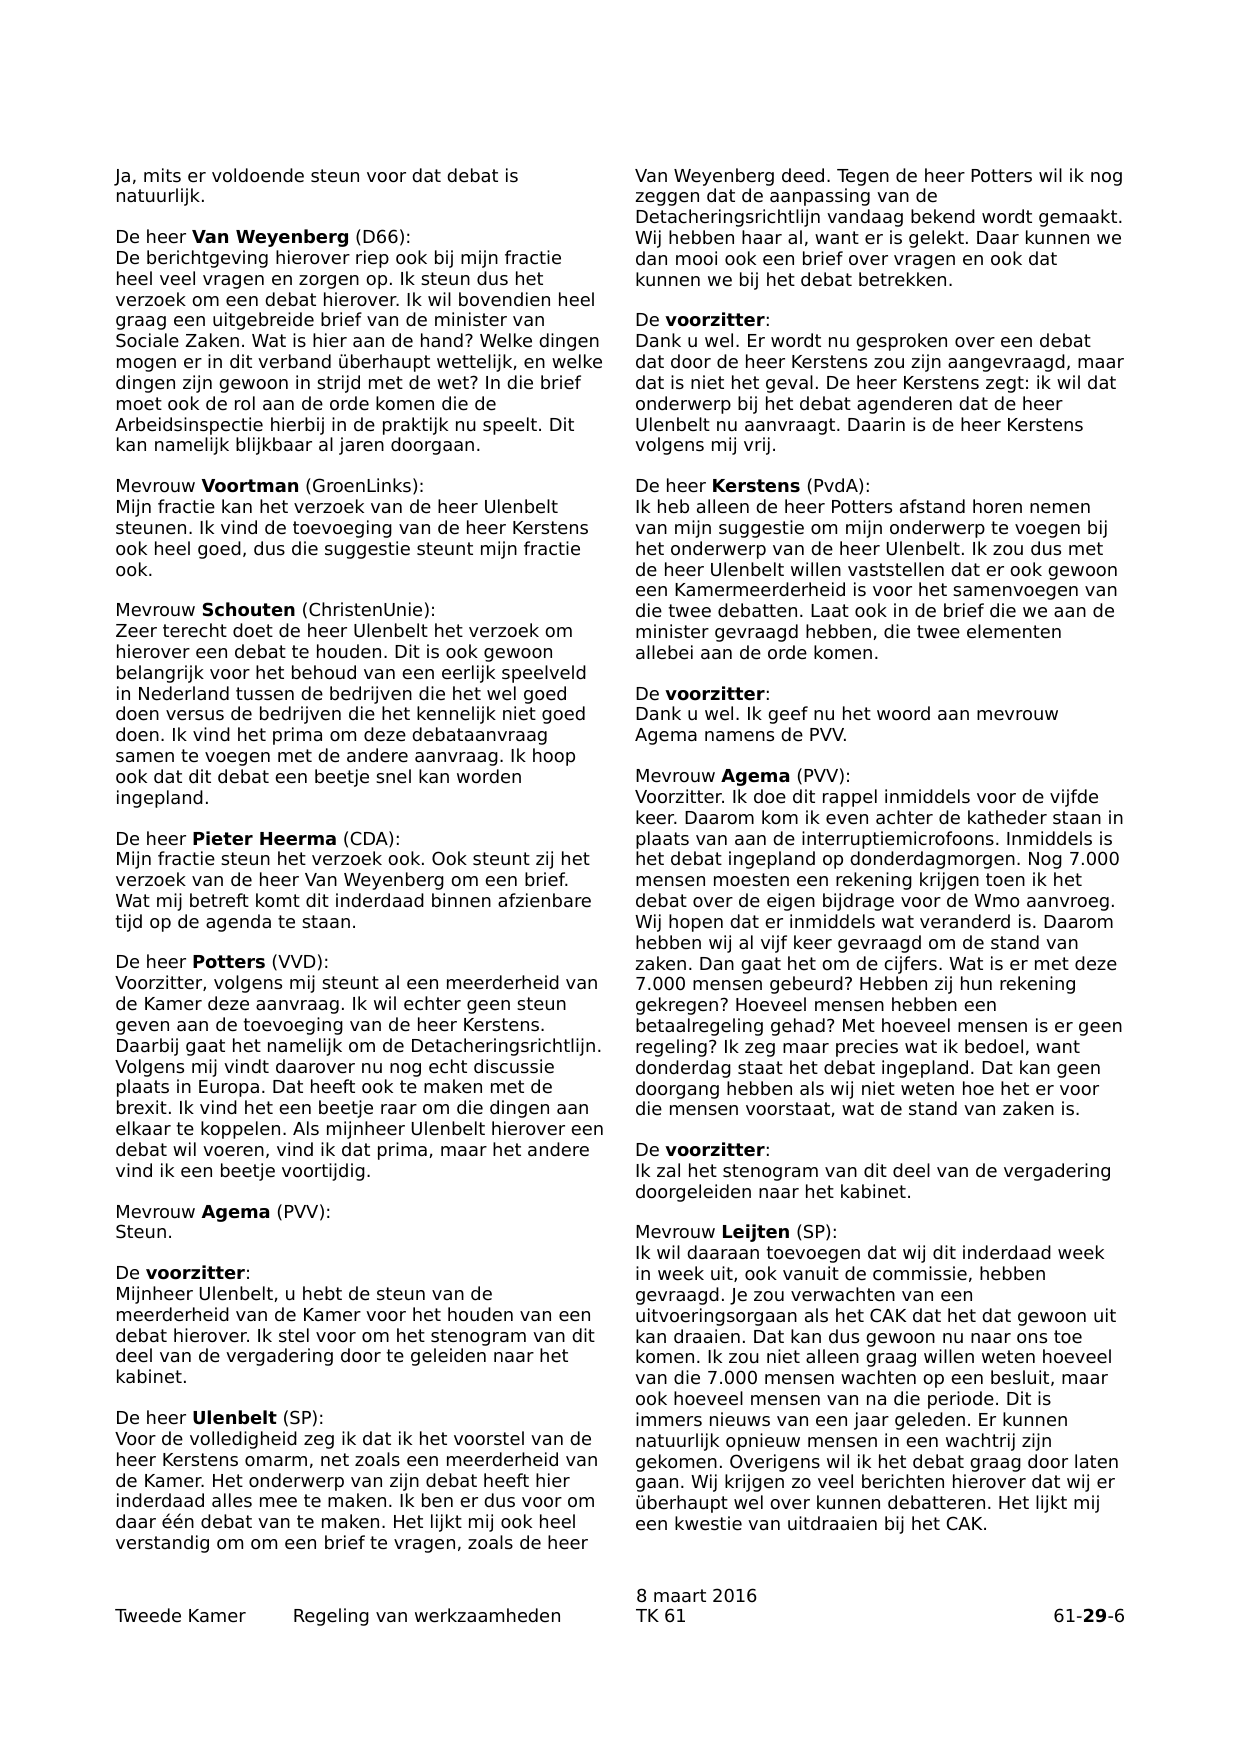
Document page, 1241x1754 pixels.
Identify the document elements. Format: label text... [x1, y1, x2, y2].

text Ik wil daaraan toevoegen dat wij dit inderdaad week in week uit, ook vanuit de commissie, hebben gevraagd. Je zou verwachten van een uitvoeringsorgaan als het CAK dat het dat gewoon uit kan draaien. Dat kan dus gewoon nu naar ons toe komen. Ik zou niet alleen graag willen weten hoeveel van die 7.000 mensen wachten op een besluit, maar ook hoeveel mensen van na die periode. Dit is immers nieuws van een jaar geleden. Er kunnen natuurlijk opnieuw mensen in een wachtrij zijn gekomen. Overigens wil ik het debat graag door laten gaan. Wij krijgen zo veel berichten hierover dat wij er überhaupt wel over kunnen debatteren. Het lijkt mij een kwestie van uitdraaien bij het CAK. [635, 1243, 1125, 1535]
text Van Weyenberg deed. Tegen de heer Potters wil ik nog zeggen dat de aanpassing van de Detacheringsrichtlijn vandaag bekend wordt gemaakt. Wij hebben haar al, want er is gelekt. Daar kunnen we dan mooi ook een brief over vragen en ook dat kunnen we bij het debat betrekken. [635, 165, 1125, 290]
text De voorzitter: [115, 1263, 605, 1284]
text Ik zal het stenogram van dit deel van de vergadering doorgeleiden naar het kabinet. [635, 1161, 1125, 1202]
text Zeer terecht doet de heer Ulenbelt het verzoek om hierover een debat te houden. Dit is ook gewoon belangrijk voor het behoud van een eerlijk speelveld in Nederland tussen de bedrijven die het wel goed doen versus de bedrijven die het kennelijk niet goed doen. Ik vind het prima om deze debataanvraag samen te voegen met de andere aanvraag. Ik hoop ook dat dit debat een beetje snel kan worden ingepland. [115, 621, 605, 808]
text Ja, mits er voldoende steun voor dat debat is natuurlijk. [115, 165, 605, 207]
text De heer Ulenbelt (SP): [115, 1408, 605, 1429]
text Dank u wel. Er wordt nu gesproken over een debat dat door de heer Kerstens zou zijn aangevraagd, maar dat is niet het geval. De heer Kerstens zegt: ik wil dat onderwerp bij het debat agenderen dat de heer Ulenbelt nu aanvraagt. Daarin is de heer Kerstens volgens mij vrij. [635, 331, 1125, 456]
text Mijnheer Ulenbelt, u hebt de steun van de meerderheid van de Kamer voor het houden van een debat hierover. Ik stel voor om het stenogram van dit deel van de vergadering door te geleiden naar het kabinet. [115, 1284, 605, 1388]
text Mevrouw Leijten (SP): [635, 1222, 1125, 1243]
text De heer Van Weyenberg (D66): [115, 227, 605, 248]
text De heer Potters (VVD): [115, 952, 605, 973]
text De voorzitter: [635, 310, 1125, 331]
text Mijn fractie steun het verzoek ook. Ook steunt zij het verzoek van de heer Van Weyenberg om een brief. Wat mij betreft komt dit inderdaad binnen afzienbare tijd op de agenda te staan. [115, 849, 605, 932]
text De heer Kerstens (PvdA): [635, 476, 1125, 497]
text Voor de volledigheid zeg ik dat ik het voorstel van de heer Kerstens omarm, net zoals een meerderheid van de Kamer. Het onderwerp van zijn debat heeft hier inderdaad alles mee te maken. Ik ben er dus voor om daar één debat van te maken. Het lijkt mij ook heel verstandig om om een brief te vragen, zoals de heer [115, 1429, 605, 1554]
text Mevrouw Schouten (ChristenUnie): [115, 600, 605, 621]
text Mijn fractie kan het verzoek van de heer Ulenbelt steunen. Ik vind de toevoeging van de heer Kerstens ook heel goed, dus die suggestie steunt mijn fractie ook. [115, 497, 605, 580]
text De berichtgeving hierover riep ook bij mijn fractie heel veel vragen en zorgen op. Ik steun dus het verzoek om een debat hierover. Ik wil bovendien heel graag een uitgebreide brief van de minister van Sociale Zaken. Wat is hier aan de hand? Welke dingen mogen er in dit verband überhaupt wettelijk, en welke dingen zijn gewoon in strijd met de wet? In die brief moet ook de rol aan de orde komen die de Arbeidsinspectie hierbij in de praktijk nu speelt. Dit kan namelijk blijkbaar al jaren doorgaan. [115, 248, 605, 456]
text De heer Pieter Heerma (CDA): [115, 828, 605, 849]
text Voorzitter. Ik doe dit rappel inmiddels voor de vijfde keer. Daarom kom ik even achter de katheder staan in plaats van aan de interruptiemicrofoons. Inmiddels is het debat ingepland op donderdagmorgen. Nog 7.000 mensen moesten een rekening krijgen toen ik het debat over de eigen bijdrage voor de Wmo aanvroeg. Wij hopen dat er inmiddels wat veranderd is. Daarom hebben wij al vijf keer gevraagd om de stand van zaken. Dan gaat het om de cijfers. Wat is er met deze 7.000 mensen gebeurd? Hebben zij hun rekening gekregen? Hoeveel mensen hebben een betaalregeling gehad? Met hoeveel mensen is er geen regeling? Ik zeg maar precies wat ik bedoel, want donderdag staat het debat ingepland. Dat kan geen doorgang hebben als wij niet weten hoe het er voor die mensen voorstaat, wat de stand van zaken is. [635, 787, 1125, 1120]
text Steun. [115, 1222, 605, 1243]
text Mevrouw Voortman (GroenLinks): [115, 476, 605, 497]
text De voorzitter: [635, 1140, 1125, 1161]
text Voorzitter, volgens mij steunt al een meerderheid van de Kamer deze aanvraag. Ik wil echter geen steun geven aan de toevoeging van de heer Kerstens. Daarbij gaat het namelijk om de Detacheringsrichtlijn. Volgens mij vindt daarover nu nog echt discussie plaats in Europa. Dat heeft ook te maken met de brexit. Ik vind het een beetje raar om die dingen aan elkaar te koppelen. Als mijnheer Ulenbelt hierover een debat wil voeren, vind ik dat prima, maar het andere vind ik een beetje voortijdig. [115, 973, 605, 1181]
text Mevrouw Agema (PVV): [115, 1201, 605, 1222]
text Dank u wel. Ik geef nu het woord aan mevrouw Agema namens de PVV. [635, 704, 1125, 746]
text Ik heb alleen de heer Potters afstand horen nemen van mijn suggestie om mijn onderwerp te voegen bij het onderwerp van de heer Ulenbelt. Ik zou dus met de heer Ulenbelt willen vaststellen dat er ook gewoon een Kamermeerderheid is voor het samenvoegen van die twee debatten. Laat ook in de brief die we aan de minister gevraagd hebben, die twee elementen allebei aan de orde komen. [635, 497, 1125, 663]
text Mevrouw Agema (PVV): [635, 766, 1125, 787]
text De voorzitter: [635, 683, 1125, 704]
